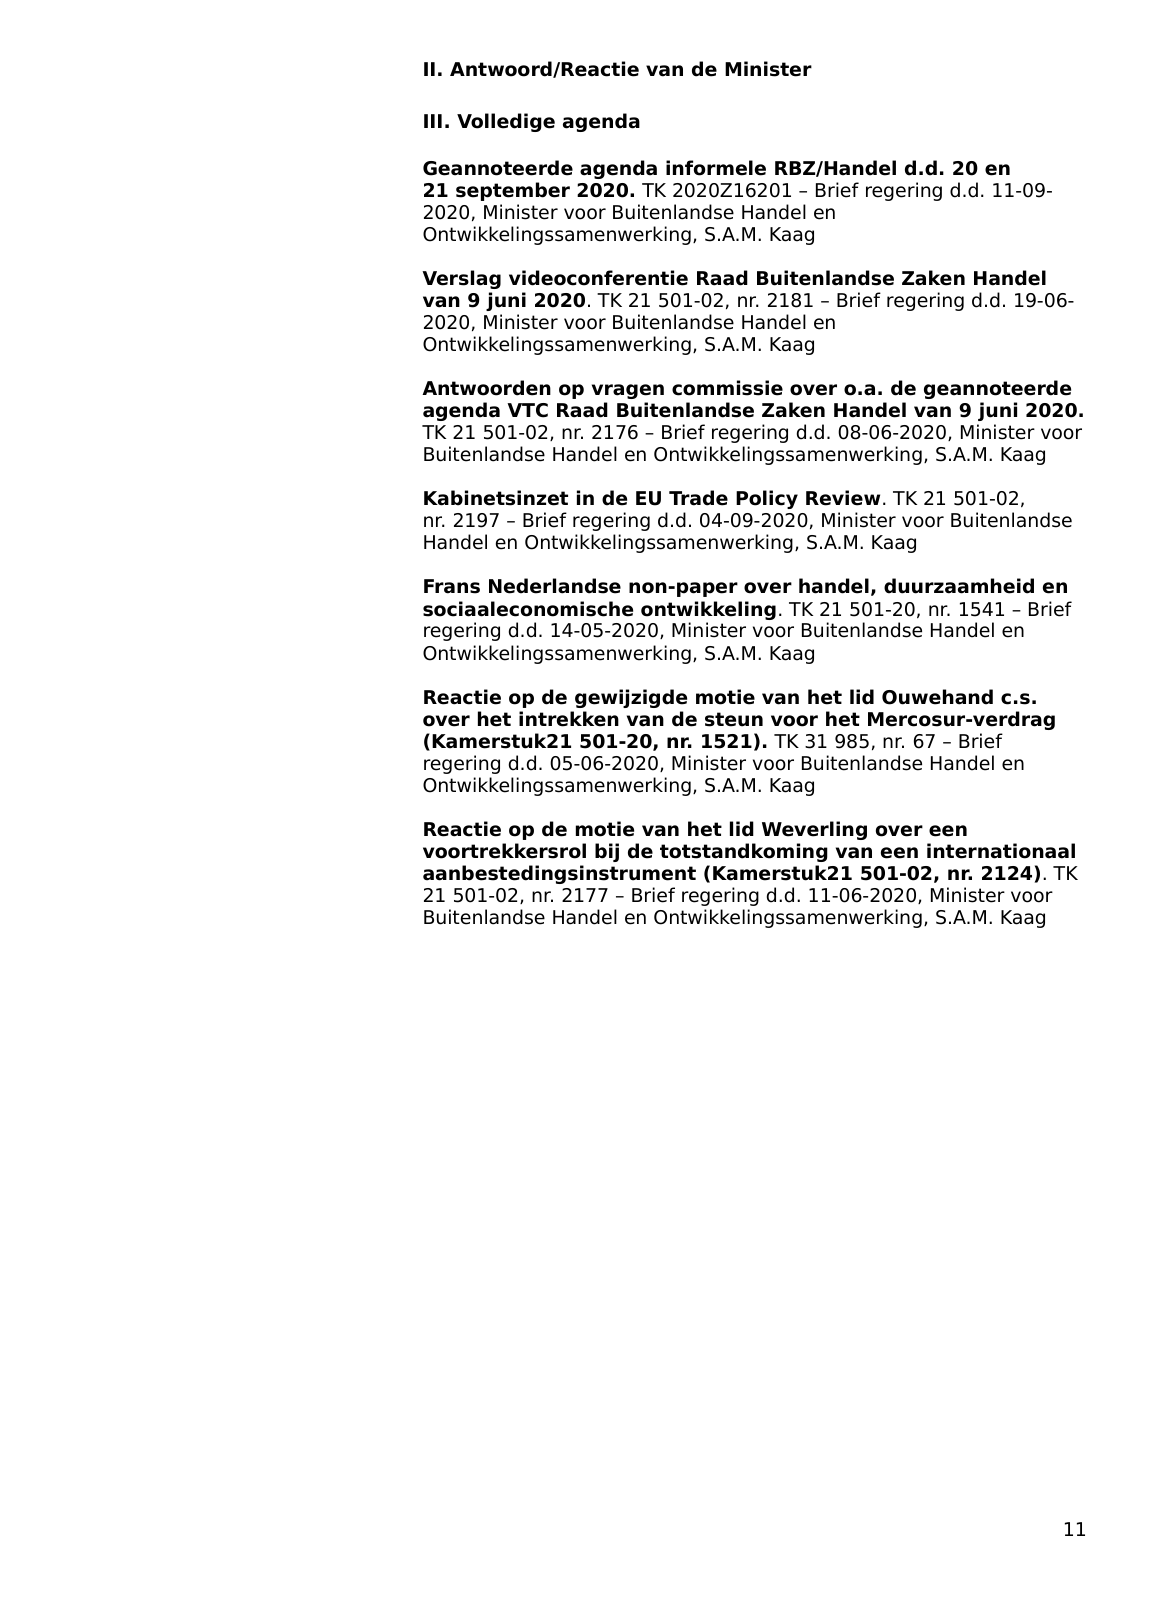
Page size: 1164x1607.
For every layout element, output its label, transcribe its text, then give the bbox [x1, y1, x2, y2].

text Reactie op de gewijzigde motie van het lid Ouwehand c.s. over het intrekken van de steun voor het Mercosur-verdrag (Kamerstuk21 501-20, nr. 1521). TK 31 985, nr. 67 – Brief regering d.d. 05-06-2020, Minister voor Buitenlandse Handel en Ontwikkelingssamenwerking, S.A.M. Kaag [422, 687, 1087, 796]
text Antwoorden op vragen commissie over o.a. de geannoteerde agenda VTC Raad Buitenlandse Zaken Handel van 9 juni 2020. TK 21 501-02, nr. 2176 – Brief regering d.d. 08-06-2020, Minister voor Buitenlandse Handel en Ontwikkelingssamenwerking, S.A.M. Kaag [422, 378, 1087, 466]
subtitle II. Antwoord/Reactie van de Minister [422, 59, 1087, 81]
text Geannoteerde agenda informele RBZ/Handel d.d. 20 en 21 september 2020. TK 2020Z16201 – Brief regering d.d. 11-09-2020, Minister voor Buitenlandse Handel en Ontwikkelingssamenwerking, S.A.M. Kaag [422, 158, 1087, 246]
text Verslag videoconferentie Raad Buitenlandse Zaken Handel van 9 juni 2020. TK 21 501-02, nr. 2181 – Brief regering d.d. 19-06-2020, Minister voor Buitenlandse Handel en Ontwikkelingssamenwerking, S.A.M. Kaag [422, 268, 1087, 356]
text Kabinetsinzet in de EU Trade Policy Review. TK 21 501-02, nr. 2197 – Brief regering d.d. 04-09-2020, Minister voor Buitenlandse Handel en Ontwikkelingssamenwerking, S.A.M. Kaag [422, 488, 1087, 554]
text Frans Nederlandse non-paper over handel, duurzaamheid en sociaaleconomische ontwikkeling. TK 21 501-20, nr. 1541 – Brief regering d.d. 14-05-2020, Minister voor Buitenlandse Handel en Ontwikkelingssamenwerking, S.A.M. Kaag [422, 576, 1087, 664]
subtitle III. Volledige agenda [422, 111, 1087, 133]
text Reactie op de motie van het lid Weverling over een voortrekkersrol bij de totstandkoming van een internationaal aanbestedingsinstrument (Kamerstuk21 501-02, nr. 2124). TK 21 501-02, nr. 2177 – Brief regering d.d. 11-06-2020, Minister voor Buitenlandse Handel en Ontwikkelingssamenwerking, S.A.M. Kaag [422, 819, 1087, 928]
